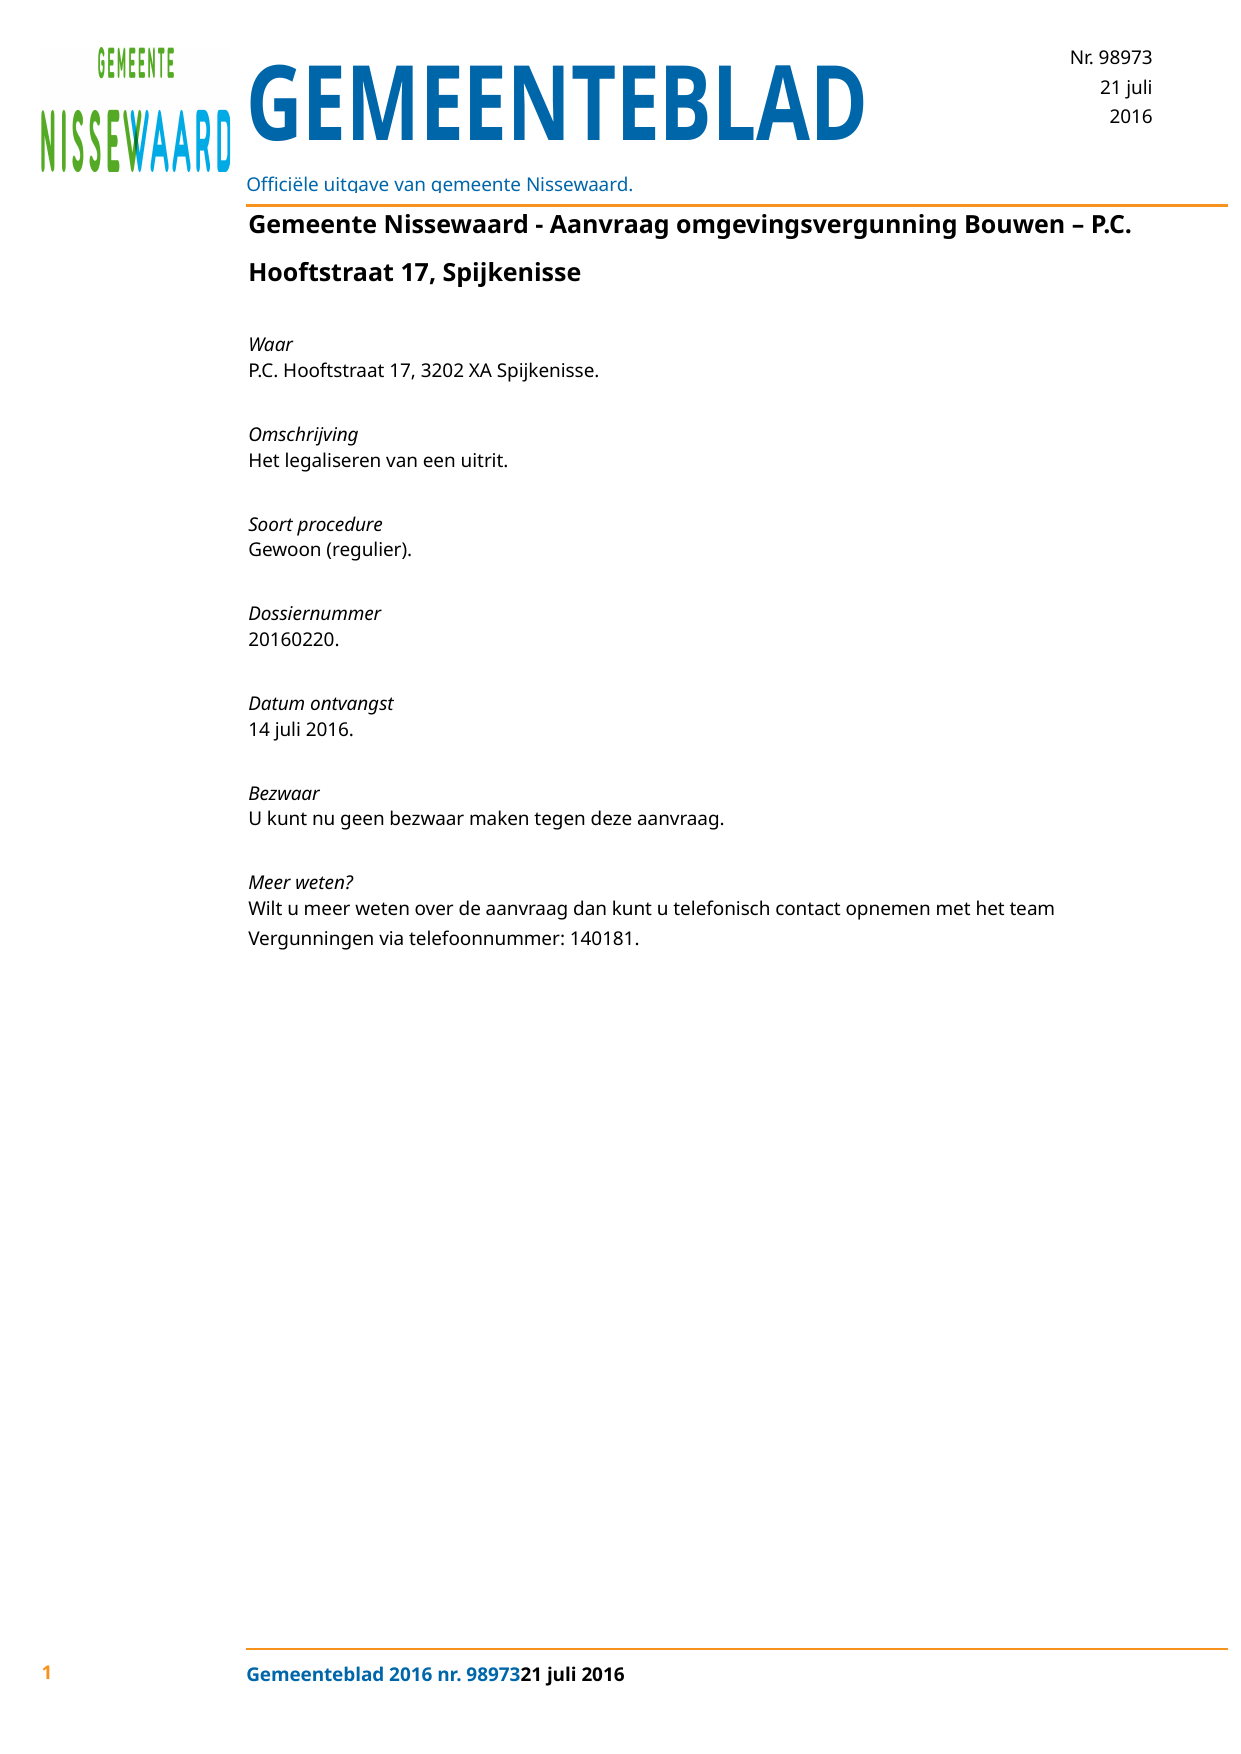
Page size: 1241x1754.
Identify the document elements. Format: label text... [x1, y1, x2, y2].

picture [200, 151, 206, 172]
picture [222, 122, 227, 160]
text 14 juli 2016. [248, 716, 1152, 742]
text Soort procedure [248, 511, 1152, 537]
text Omschrijving [248, 421, 1152, 447]
text P.C. Hooftstraat 17, 3202 XA Spijkenisse. [248, 357, 1152, 383]
picture [176, 157, 187, 172]
text Datum ontvangst [248, 690, 1152, 716]
picture [41, 47, 231, 172]
picture [154, 157, 165, 172]
text Gewoon (regulier). [248, 537, 1152, 562]
text Meer weten? [248, 869, 1152, 895]
text Wilt u meer weten over de aanvraag dan kunt u telefonisch contact opnemen met het team Vergunningen via telefoonnummer: 140181. [248, 895, 1152, 951]
text U kunt nu geen bezwaar maken tegen deze aanvraag. [248, 806, 1152, 831]
text Waar [248, 331, 1152, 357]
text Het legaliseren van een uitrit. [248, 447, 1152, 473]
text 20160220. [248, 626, 1152, 652]
picture [201, 122, 206, 138]
text Dossiernummer [248, 601, 1152, 626]
text Bezwaar [248, 780, 1152, 806]
text Gemeente Nissewaard - Aanvraag omgevingsvergunning Bouwen – P.C. Hooftstraat 17, Spijkenisse [248, 207, 1152, 288]
